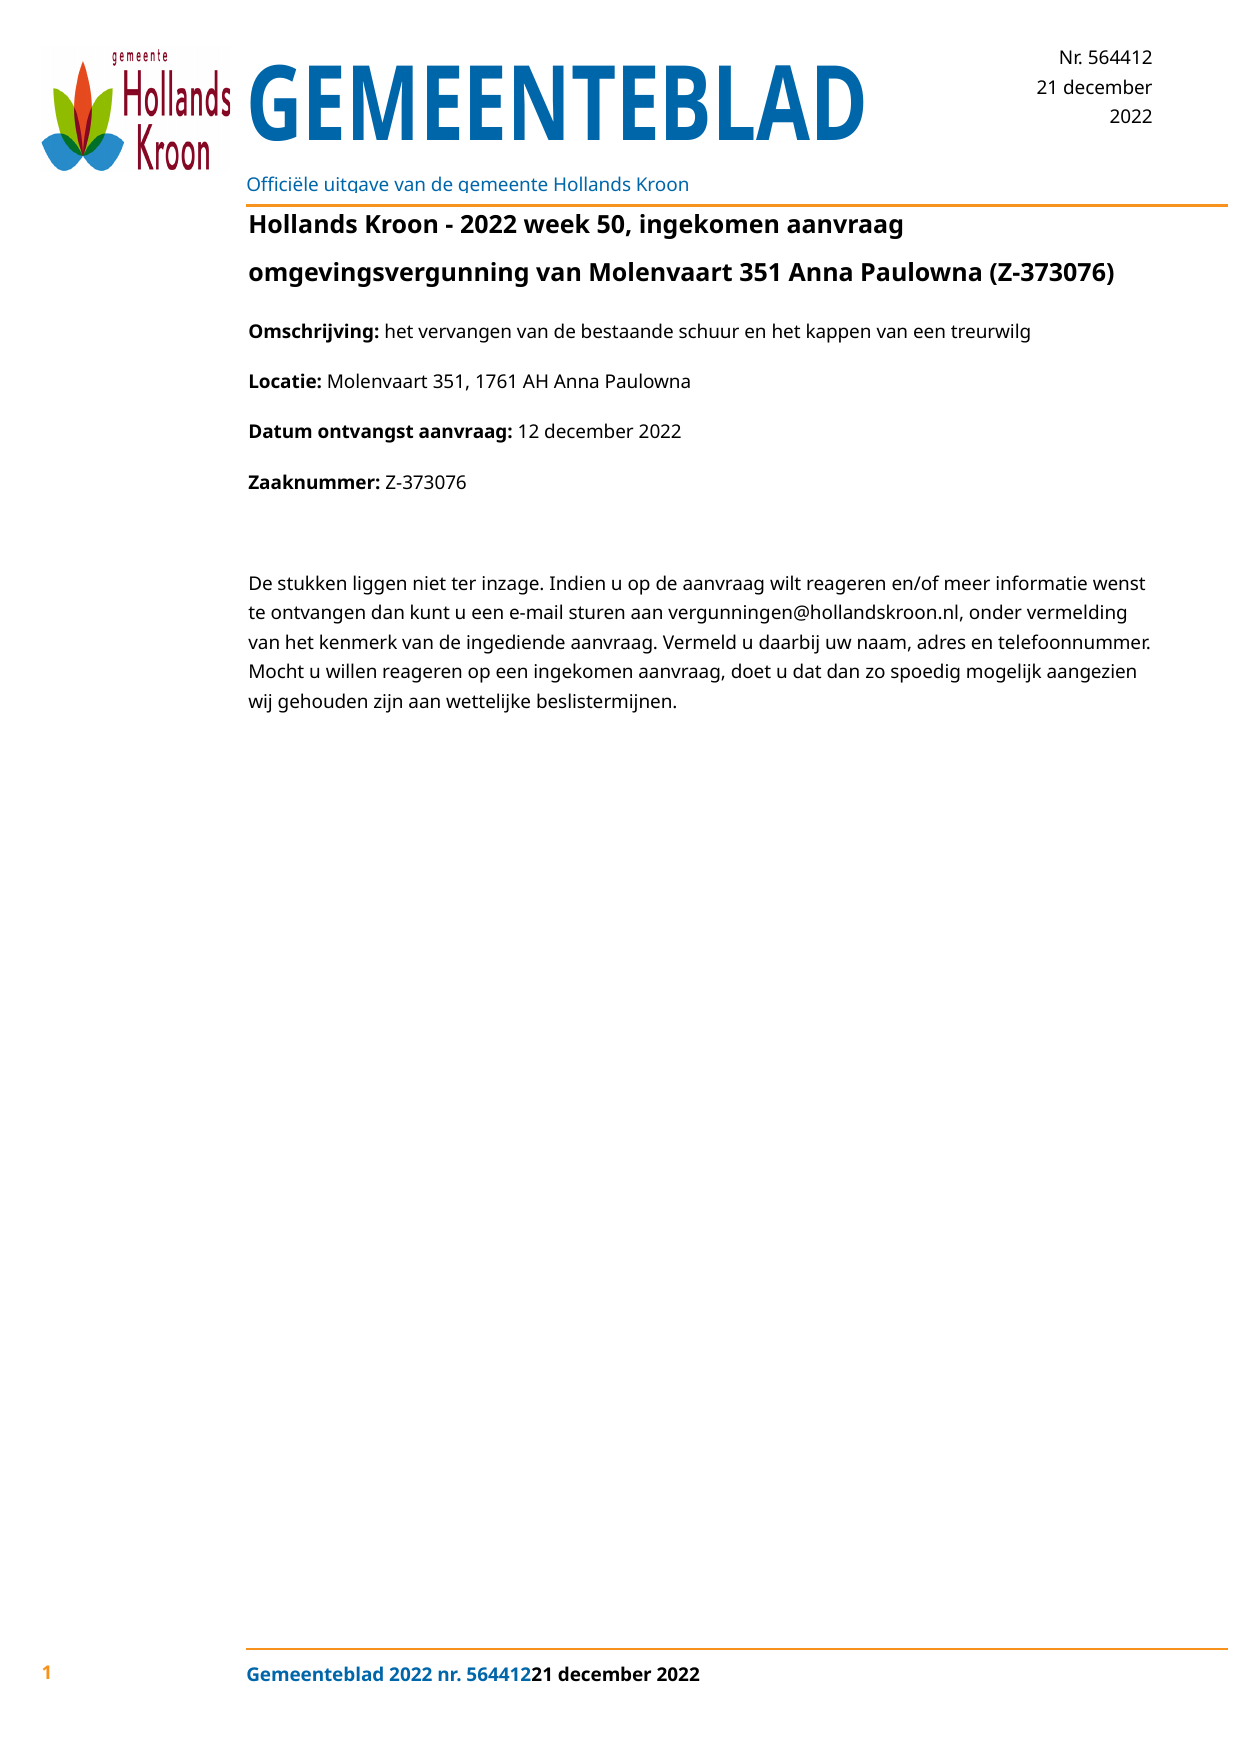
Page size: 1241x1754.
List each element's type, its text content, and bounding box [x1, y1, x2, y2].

picture [41, 47, 231, 172]
text Locatie: Molenvaart 351, 1761 AH Anna Paulowna [248, 368, 1152, 394]
text Zaaknummer: Z-373076 [248, 469, 1152, 495]
text Hollands Kroon - 2022 week 50, ingekomen aanvraag omgevingsvergunning van Molenvaart 351 Anna Paulowna (Z-373076) [248, 207, 1152, 288]
text De stukken liggen niet ter inzage. Indien u op de aanvraag wilt reageren en/of meer informatie wenst te ontvangen dan kunt u een e-mail sturen aan vergunningen@hollandskroon.nl, onder vermelding van het kenmerk van de ingediende aanvraag. Vermeld u daarbij uw naam, adres en telefoonnummer. Mocht u willen reageren op een ingekomen aanvraag, doet u dat dan zo spoedig mogelijk aangezien wij gehouden zijn aan wettelijke beslistermijnen. [248, 570, 1152, 714]
text Datum ontvangst aanvraag: 12 december 2022 [248, 419, 1152, 444]
text Omschrijving: het vervangen van de bestaande schuur en het kappen van een treurwilg [248, 318, 1152, 344]
